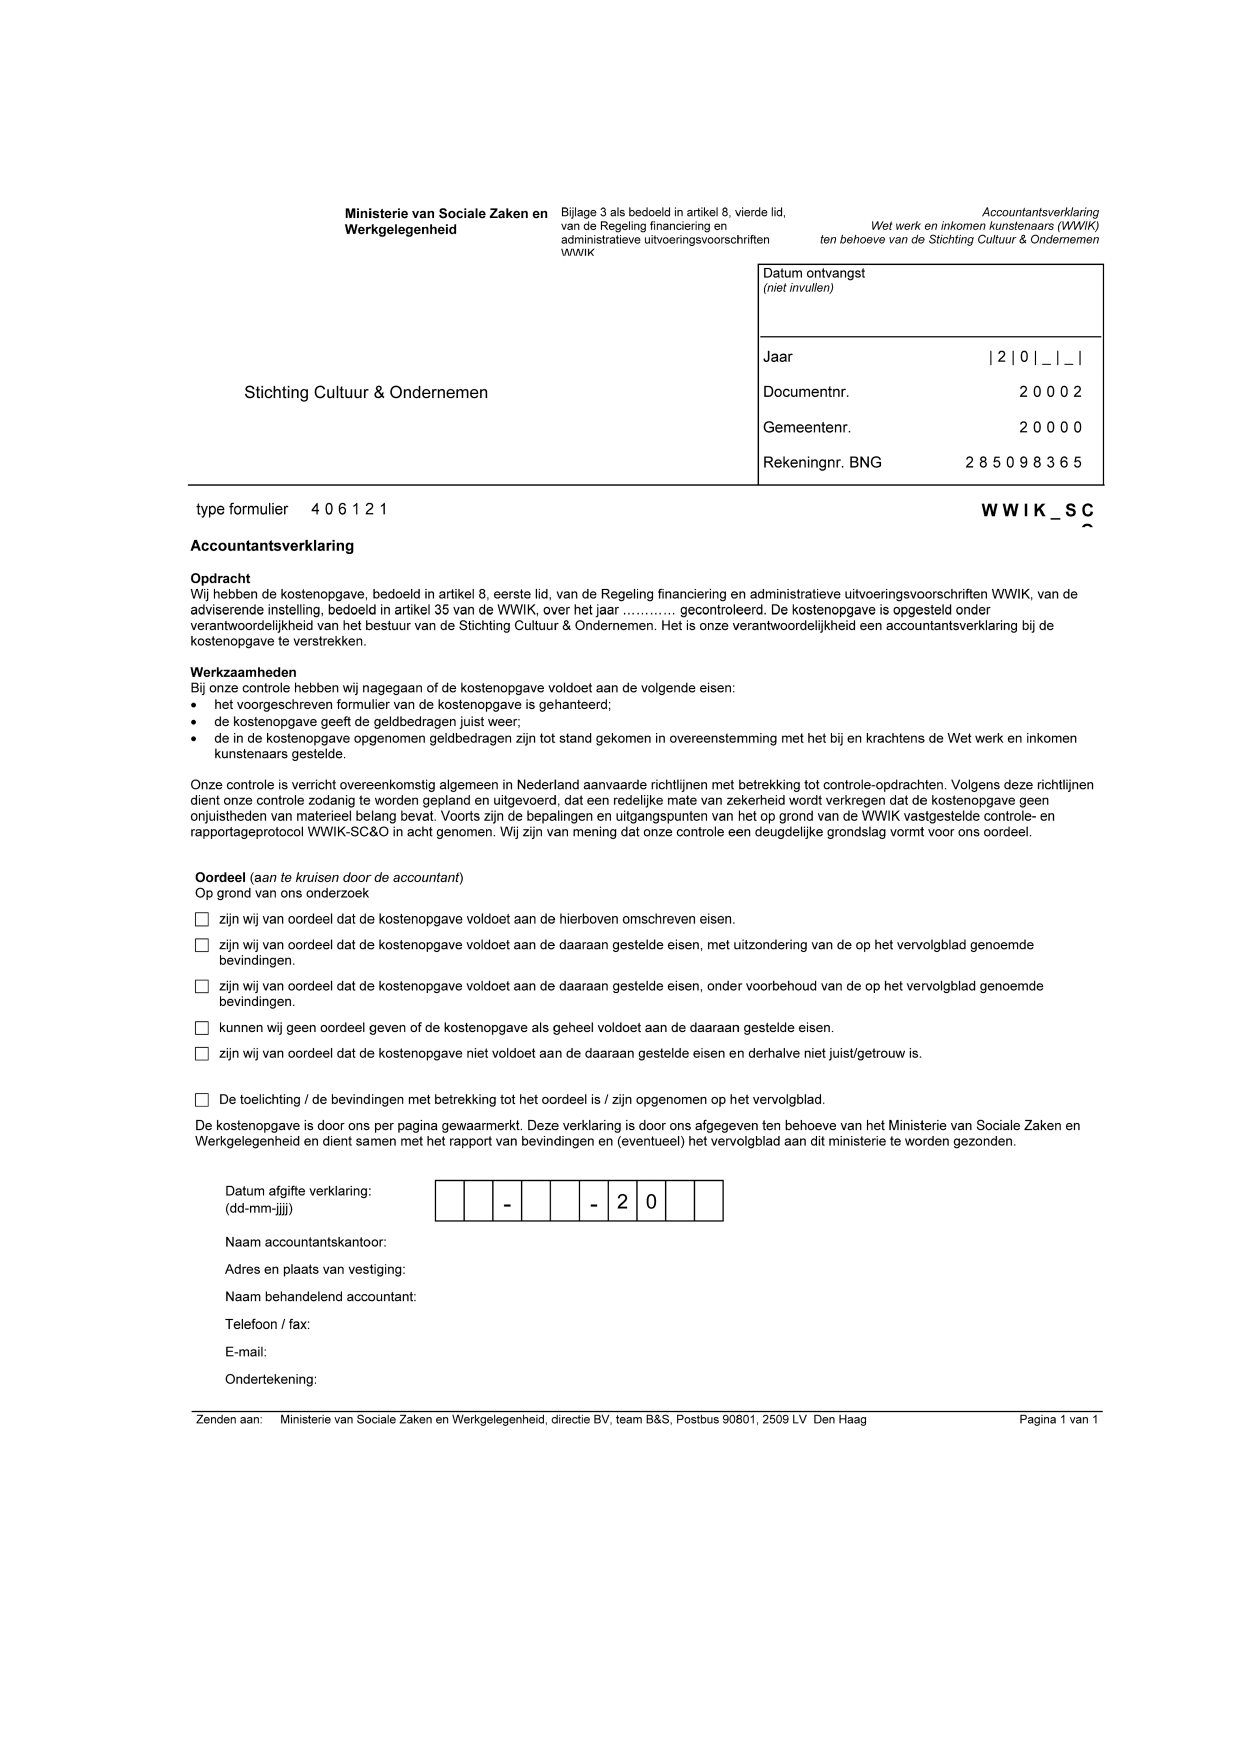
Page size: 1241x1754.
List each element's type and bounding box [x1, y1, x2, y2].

picture [187, 207, 1105, 1427]
